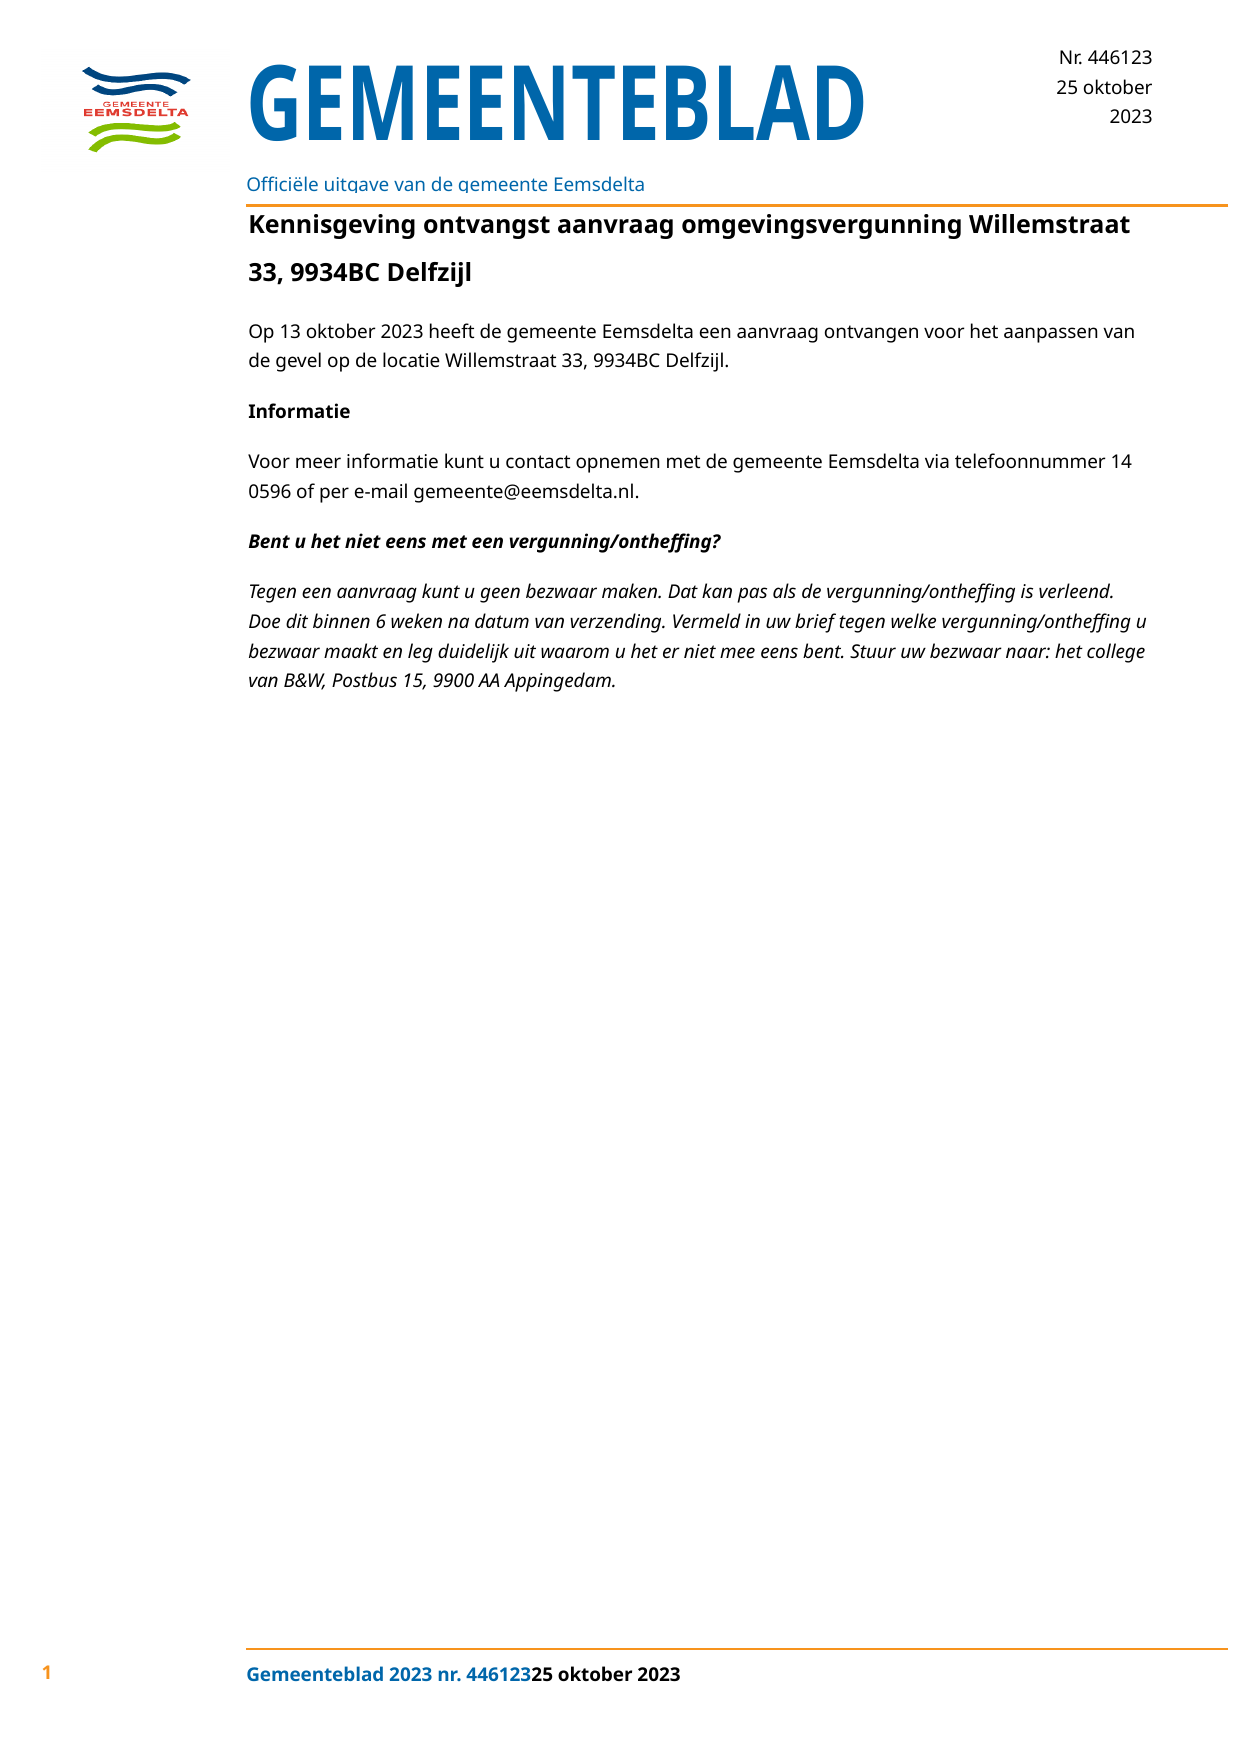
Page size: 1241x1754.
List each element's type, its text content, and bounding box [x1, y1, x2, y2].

text Op 13 oktober 2023 heeft de gemeente Eemsdelta een aanvraag ontvangen voor het aanpassen van de gevel op de locatie Willemstraat 33, 9934BC Delfzijl. [248, 318, 1152, 373]
text Tegen een aanvraag kunt u geen bezwaar maken. Dat kan pas als de vergunning/ontheffing is verleend. Doe dit binnen 6 weken na datum van verzending. Vermeld in uw brief tegen welke vergunning/ontheffing u bezwaar maakt en leg duidelijk uit waarom u het er niet mee eens bent. Stuur uw bezwaar naar: het college van B&W, Postbus 15, 9900 AA Appingedam. [248, 579, 1152, 693]
text Voor meer informatie kunt u contact opnemen met de gemeente Eemsdelta via telefoonnummer 14 0596 of per e-mail gemeente@eemsdelta.nl. [248, 448, 1152, 504]
text Informatie [248, 398, 1152, 424]
text Kennisgeving ontvangst aanvraag omgevingsvergunning Willemstraat 33, 9934BC Delfzijl [248, 207, 1152, 288]
picture [41, 47, 231, 172]
text Bent u het niet eens met een vergunning/ontheffing? [248, 528, 1152, 554]
